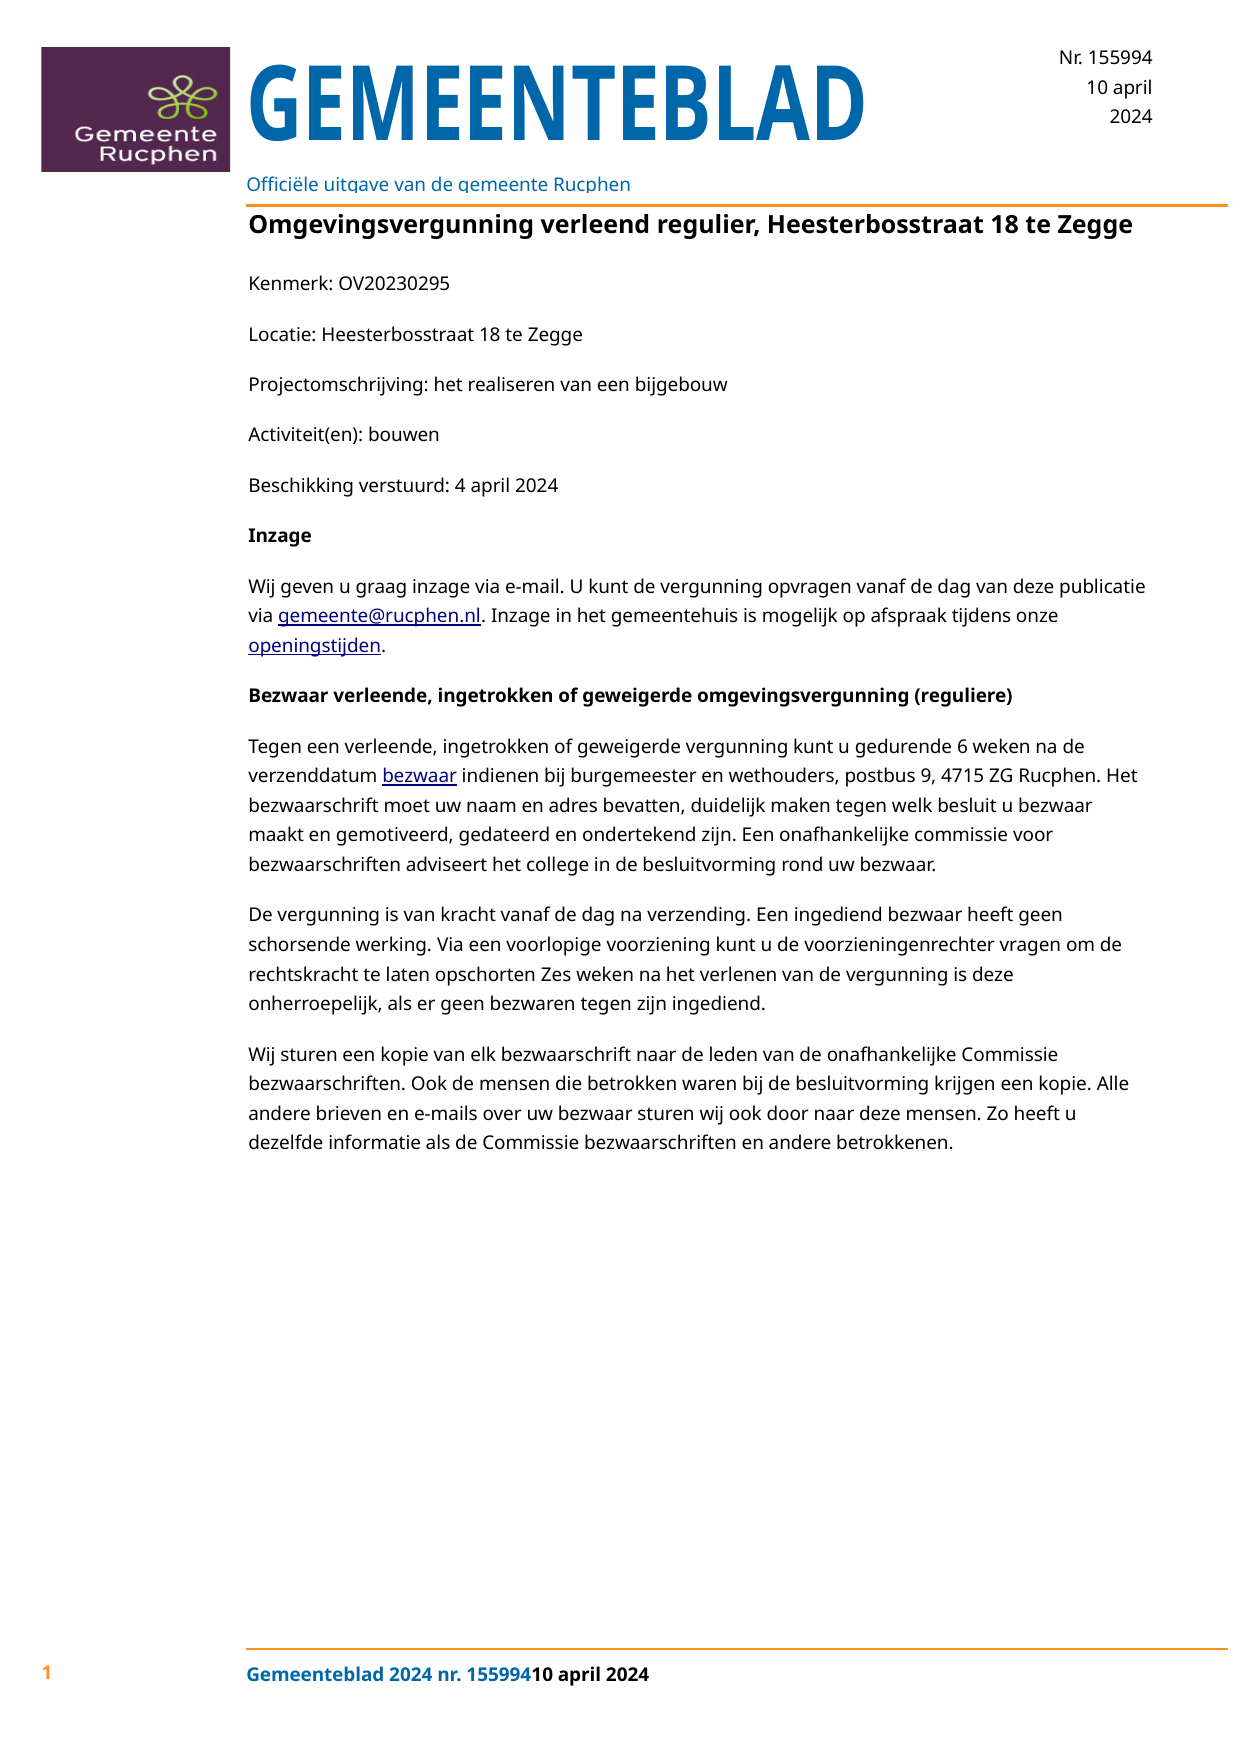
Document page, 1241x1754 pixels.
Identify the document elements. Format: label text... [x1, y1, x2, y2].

text Bezwaar verleende, ingetrokken of geweigerde omgevingsvergunning (reguliere) [248, 682, 1152, 708]
text Activiteit(en): bouwen [248, 422, 1152, 447]
text Kenmerk: OV20230295 [248, 270, 1152, 296]
text Wij sturen een kopie van elk bezwaarschrift naar de leden van de onafhankelijke Commissie bezwaarschriften. Ook de mensen die betrokken waren bij de besluitvorming krijgen een kopie. Alle andere brieven en e-mails over uw bezwaar sturen wij ook door naar deze mensen. Zo heeft u dezelfde informatie als de Commissie bezwaarschriften en andere betrokkenen. [248, 1041, 1152, 1155]
text Beschikking verstuurd: 4 april 2024 [248, 472, 1152, 498]
text Inzage [248, 522, 1152, 548]
text Projectomschrijving: het realiseren van een bijgebouw [248, 371, 1152, 397]
text De vergunning is van kracht vanaf de dag na verzending. Een ingediend bezwaar heeft geen schorsende werking. Via een voorlopige voorziening kunt u de voorzieningenrechter vragen om de rechtskracht te laten opschorten Zes weken na het verlenen van de vergunning is deze onherroepelijk, als er geen bezwaren tegen zijn ingediend. [248, 902, 1152, 1016]
text Tegen een verleende, ingetrokken of geweigerde vergunning kunt u gedurende 6 weken na de verzenddatum bezwaar indienen bij burgemeester en wethouders, postbus 9, 4715 ZG Rucphen. Het bezwaarschrift moet uw naam en adres bevatten, duidelijk maken tegen welk besluit u bezwaar maakt en gemotiveerd, gedateerd en ondertekend zijn. Een onafhankelijke commissie voor bezwaarschriften adviseert het college in de besluitvorming rond uw bezwaar. [248, 733, 1152, 877]
text Wij geven u graag inzage via e-mail. U kunt de vergunning opvragen vanaf de dag van deze publicatie via gemeente@rucphen.nl. Inzage in het gemeentehuis is mogelijk op afspraak tijdens onze openingstijden. [248, 573, 1152, 658]
text Locatie: Heesterbosstraat 18 te Zegge [248, 321, 1152, 346]
text Omgevingsvergunning verleend regulier, Heesterbosstraat 18 te Zegge [248, 207, 1152, 241]
picture [41, 47, 231, 172]
